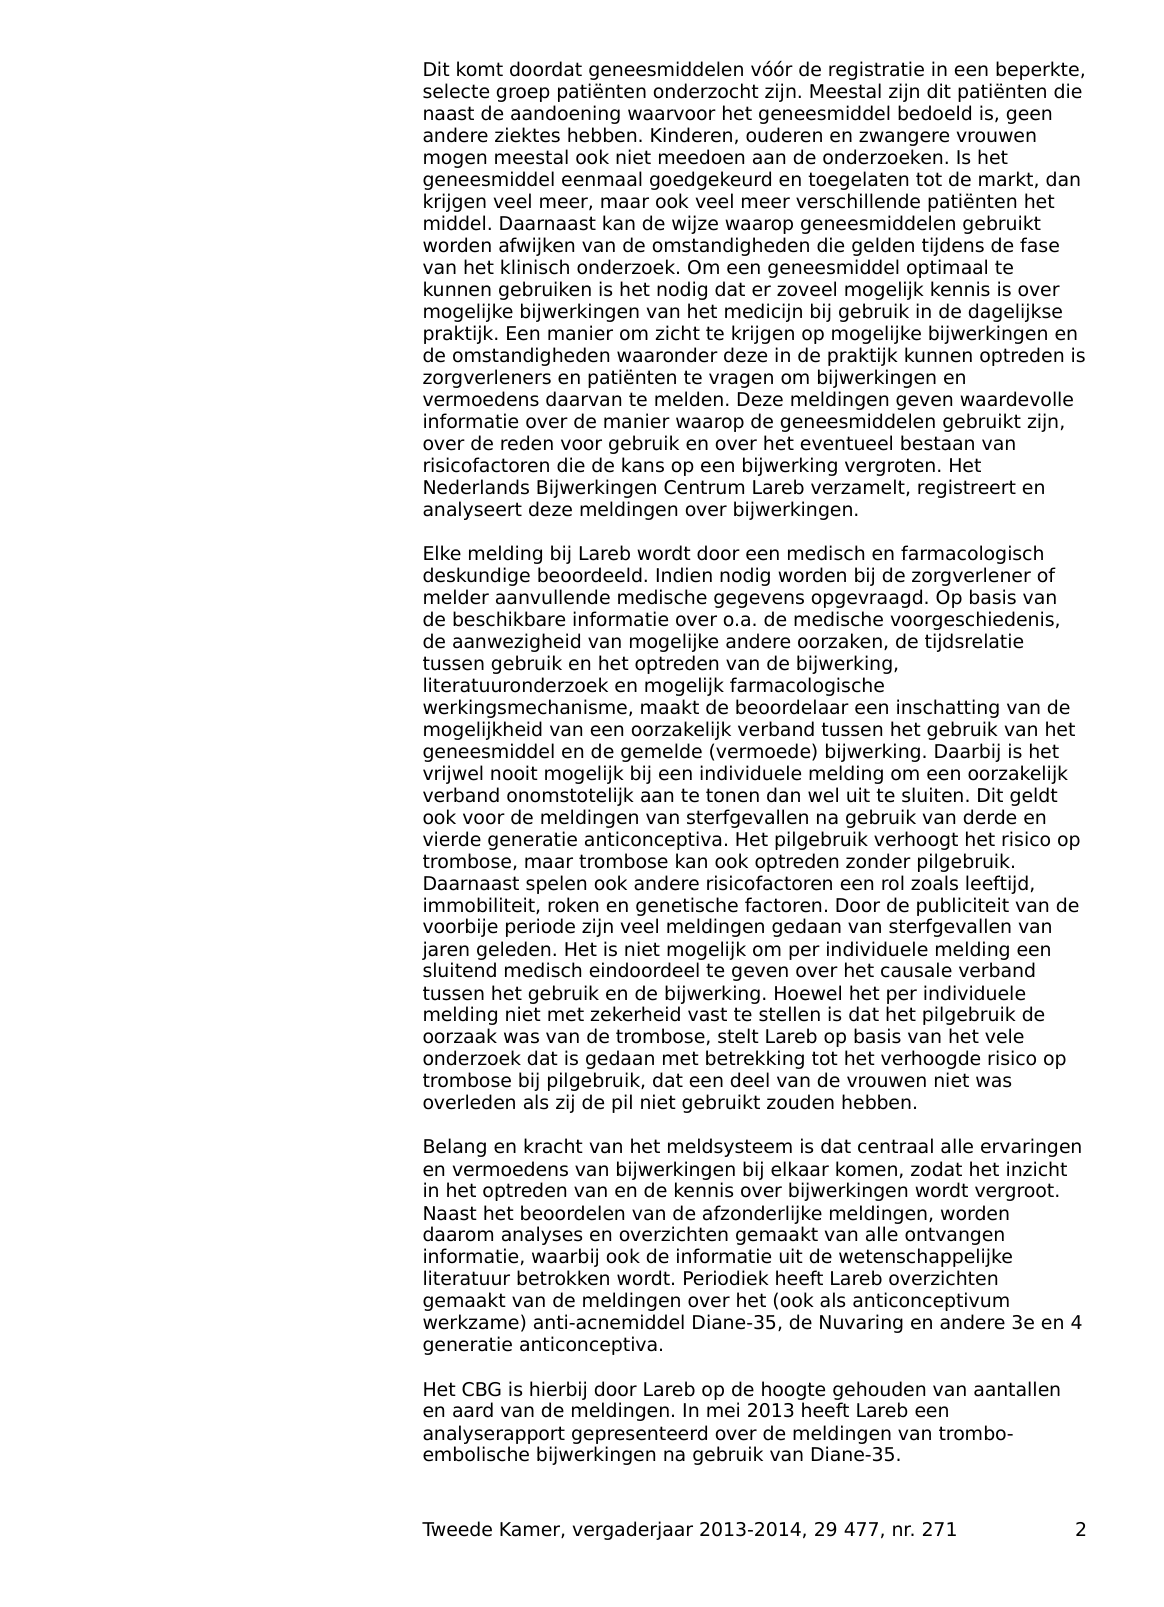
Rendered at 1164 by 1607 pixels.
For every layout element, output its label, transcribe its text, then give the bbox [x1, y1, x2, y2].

text Het CBG is hierbij door Lareb op de hoogte gehouden van aantallen en aard van de meldingen. In mei 2013 heeft Lareb een analyserapport gepresenteerd over de meldingen van trombo-embolische bijwerkingen na gebruik van Diane-35. [422, 1378, 1087, 1466]
text Elke melding bij Lareb wordt door een medisch en farmacologisch deskundige beoordeeld. Indien nodig worden bij de zorgverlener of melder aanvullende medische gegevens opgevraagd. Op basis van de beschikbare informatie over o.a. de medische voorgeschiedenis, de aanwezigheid van mogelijke andere oorzaken, de tijdsrelatie tussen gebruik en het optreden van de bijwerking, literatuuronderzoek en mogelijk farmacologische werkingsmechanisme, maakt de beoordelaar een inschatting van de mogelijkheid van een oorzakelijk verband tussen het gebruik van het geneesmiddel en de gemelde (vermoede) bijwerking. Daarbij is het vrijwel nooit mogelijk bij een individuele melding om een oorzakelijk verband onomstotelijk aan te tonen dan wel uit te sluiten. Dit geldt ook voor de meldingen van sterfgevallen na gebruik van derde en vierde generatie anticonceptiva. Het pilgebruik verhoogt het risico op trombose, maar trombose kan ook optreden zonder pilgebruik. Daarnaast spelen ook andere risicofactoren een rol zoals leeftijd, immobiliteit, roken en genetische factoren. Door de publiciteit van de voorbije periode zijn veel meldingen gedaan van sterfgevallen van jaren geleden. Het is niet mogelijk om per individuele melding een sluitend medisch eindoordeel te geven over het causale verband tussen het gebruik en de bijwerking. Hoewel het per individuele melding niet met zekerheid vast te stellen is dat het pilgebruik de oorzaak was van de trombose, stelt Lareb op basis van het vele onderzoek dat is gedaan met betrekking tot het verhoogde risico op trombose bij pilgebruik, dat een deel van de vrouwen niet was overleden als zij de pil niet gebruikt zouden hebben. [422, 543, 1087, 1114]
text Dit komt doordat geneesmiddelen vóór de registratie in een beperkte, selecte groep patiënten onderzocht zijn. Meestal zijn dit patiënten die naast de aandoening waarvoor het geneesmiddel bedoeld is, geen andere ziektes hebben. Kinderen, ouderen en zwangere vrouwen mogen meestal ook niet meedoen aan de onderzoeken. Is het geneesmiddel eenmaal goedgekeurd en toegelaten tot de markt, dan krijgen veel meer, maar ook veel meer verschillende patiënten het middel. Daarnaast kan de wijze waarop geneesmiddelen gebruikt worden afwijken van de omstandigheden die gelden tijdens de fase van het klinisch onderzoek. Om een geneesmiddel optimaal te kunnen gebruiken is het nodig dat er zoveel mogelijk kennis is over mogelijke bijwerkingen van het medicijn bij gebruik in de dagelijkse praktijk. Een manier om zicht te krijgen op mogelijke bijwerkingen en de omstandigheden waaronder deze in de praktijk kunnen optreden is zorgverleners en patiënten te vragen om bijwerkingen en vermoedens daarvan te melden. Deze meldingen geven waardevolle informatie over de manier waarop de geneesmiddelen gebruikt zijn, over de reden voor gebruik en over het eventueel bestaan van risicofactoren die de kans op een bijwerking vergroten. Het Nederlands Bijwerkingen Centrum Lareb verzamelt, registreert en analyseert deze meldingen over bijwerkingen. [422, 59, 1087, 521]
text Belang en kracht van het meldsysteem is dat centraal alle ervaringen en vermoedens van bijwerkingen bij elkaar komen, zodat het inzicht in het optreden van en de kennis over bijwerkingen wordt vergroot. Naast het beoordelen van de afzonderlijke meldingen, worden daarom analyses en overzichten gemaakt van alle ontvangen informatie, waarbij ook de informatie uit de wetenschappelijke literatuur betrokken wordt. Periodiek heeft Lareb overzichten gemaakt van de meldingen over het (ook als anticonceptivum werkzame) anti-acnemiddel Diane-35, de Nuvaring en andere 3e en 4 generatie anticonceptiva. [422, 1136, 1087, 1356]
